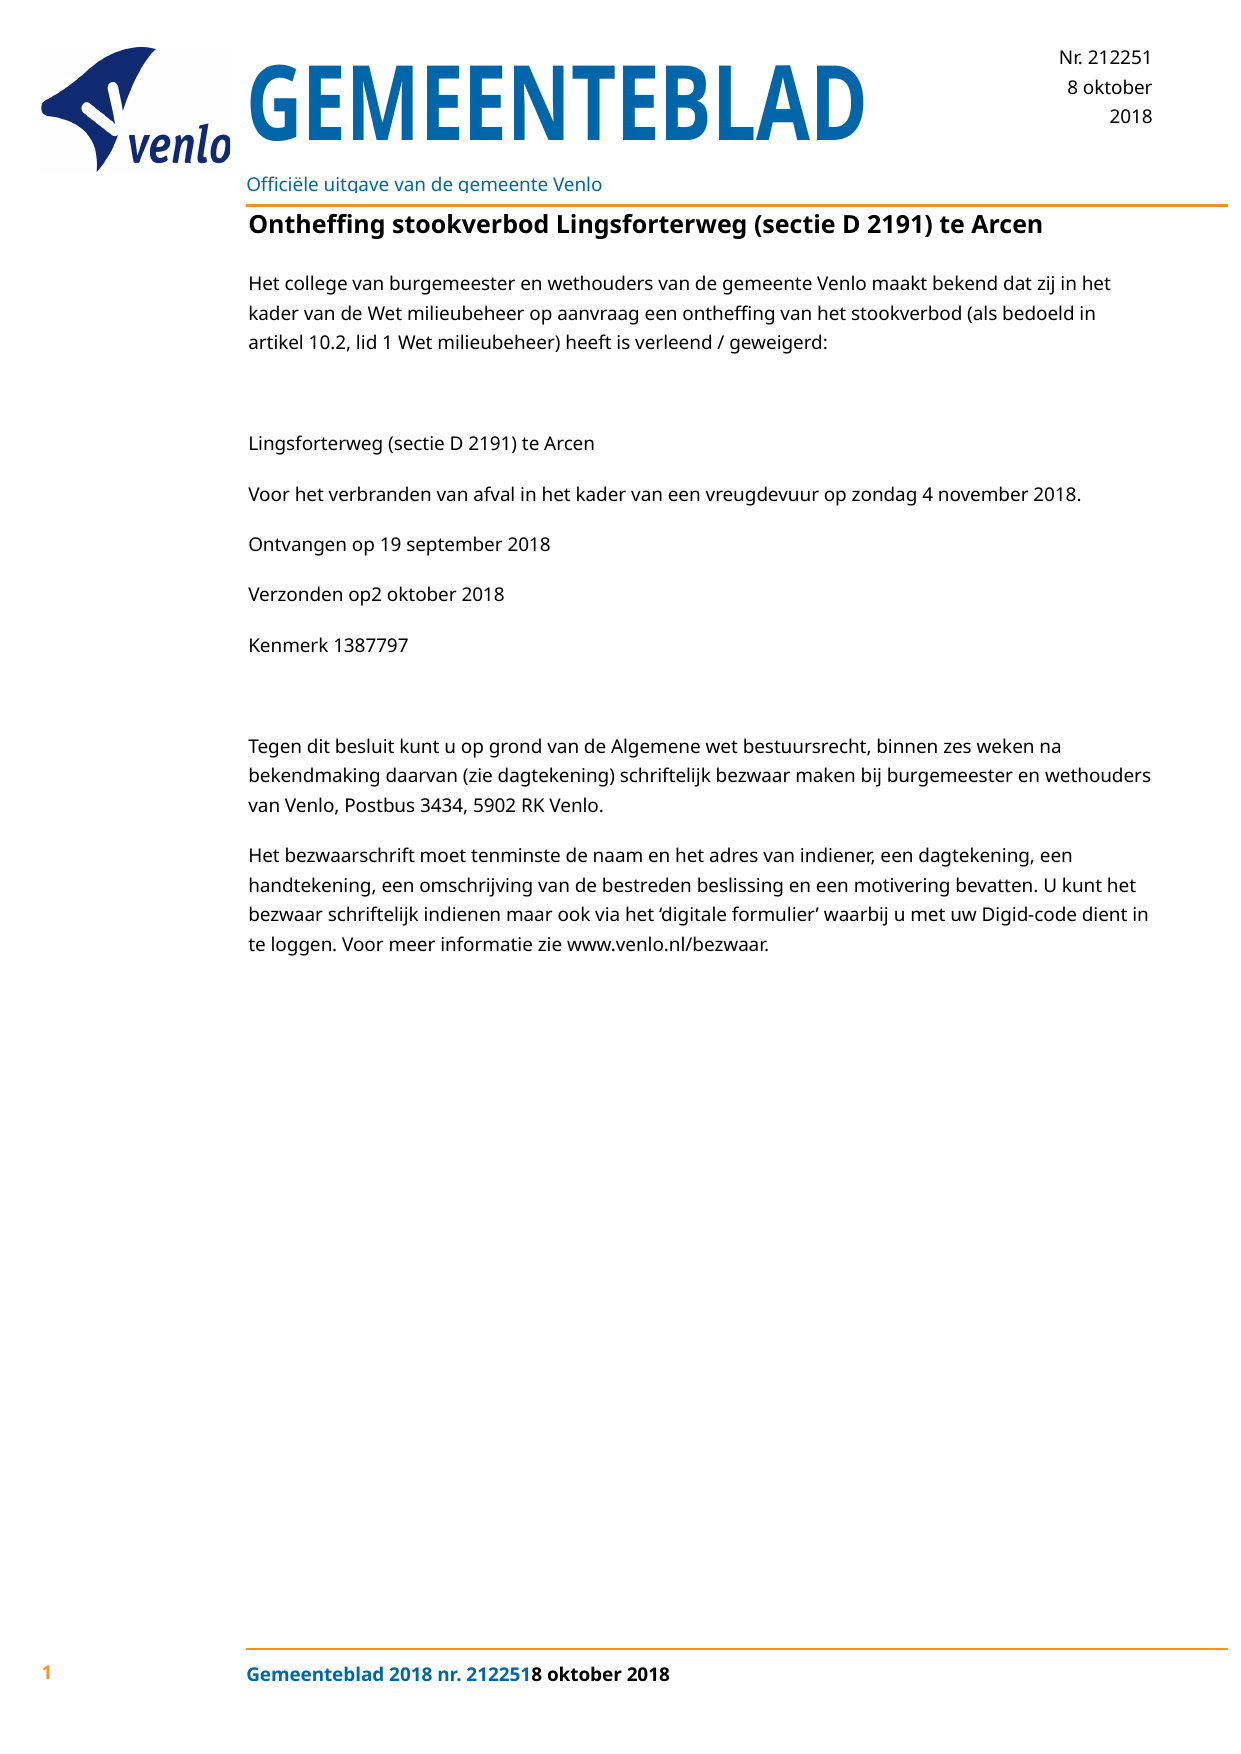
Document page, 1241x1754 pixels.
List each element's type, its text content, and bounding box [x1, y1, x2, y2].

picture [41, 47, 231, 172]
text Ontvangen op 19 september 2018 [248, 531, 1152, 557]
text Ontheffing stookverbod Lingsforterweg (sectie D 2191) te Arcen [248, 207, 1152, 241]
text Voor het verbranden van afval in het kader van een vreugdevuur op zondag 4 november 2018. [248, 481, 1152, 506]
text Het bezwaarschrift moet tenminste de naam en het adres van indiener, een dagtekening, een handtekening, een omschrijving van de bestreden beslissing en een motivering bevatten. U kunt het bezwaar schriftelijk indienen maar ook via het ‘digitale formulier’ waarbij u met uw Digid-code dient in te loggen. Voor meer informatie zie www.venlo.nl/bezwaar. [248, 842, 1152, 957]
text Tegen dit besluit kunt u op grond van de Algemene wet bestuursrecht, binnen zes weken na bekendmaking daarvan (zie dagtekening) schriftelijk bezwaar maken bij burgemeester en wethouders van Venlo, Postbus 3434, 5902 RK Venlo. [248, 733, 1152, 818]
text Het college van burgemeester en wethouders van de gemeente Venlo maakt bekend dat zij in het kader van de Wet milieubeheer op aanvraag een ontheffing van het stookverbod (als bedoeld in artikel 10.2, lid 1 Wet milieubeheer) heeft is verleend / geweigerd: [248, 270, 1152, 355]
text Kenmerk 1387797 [248, 632, 1152, 658]
text Verzonden op2 oktober 2018 [248, 582, 1152, 607]
text Lingsforterweg (sectie D 2191) te Arcen [248, 430, 1152, 456]
